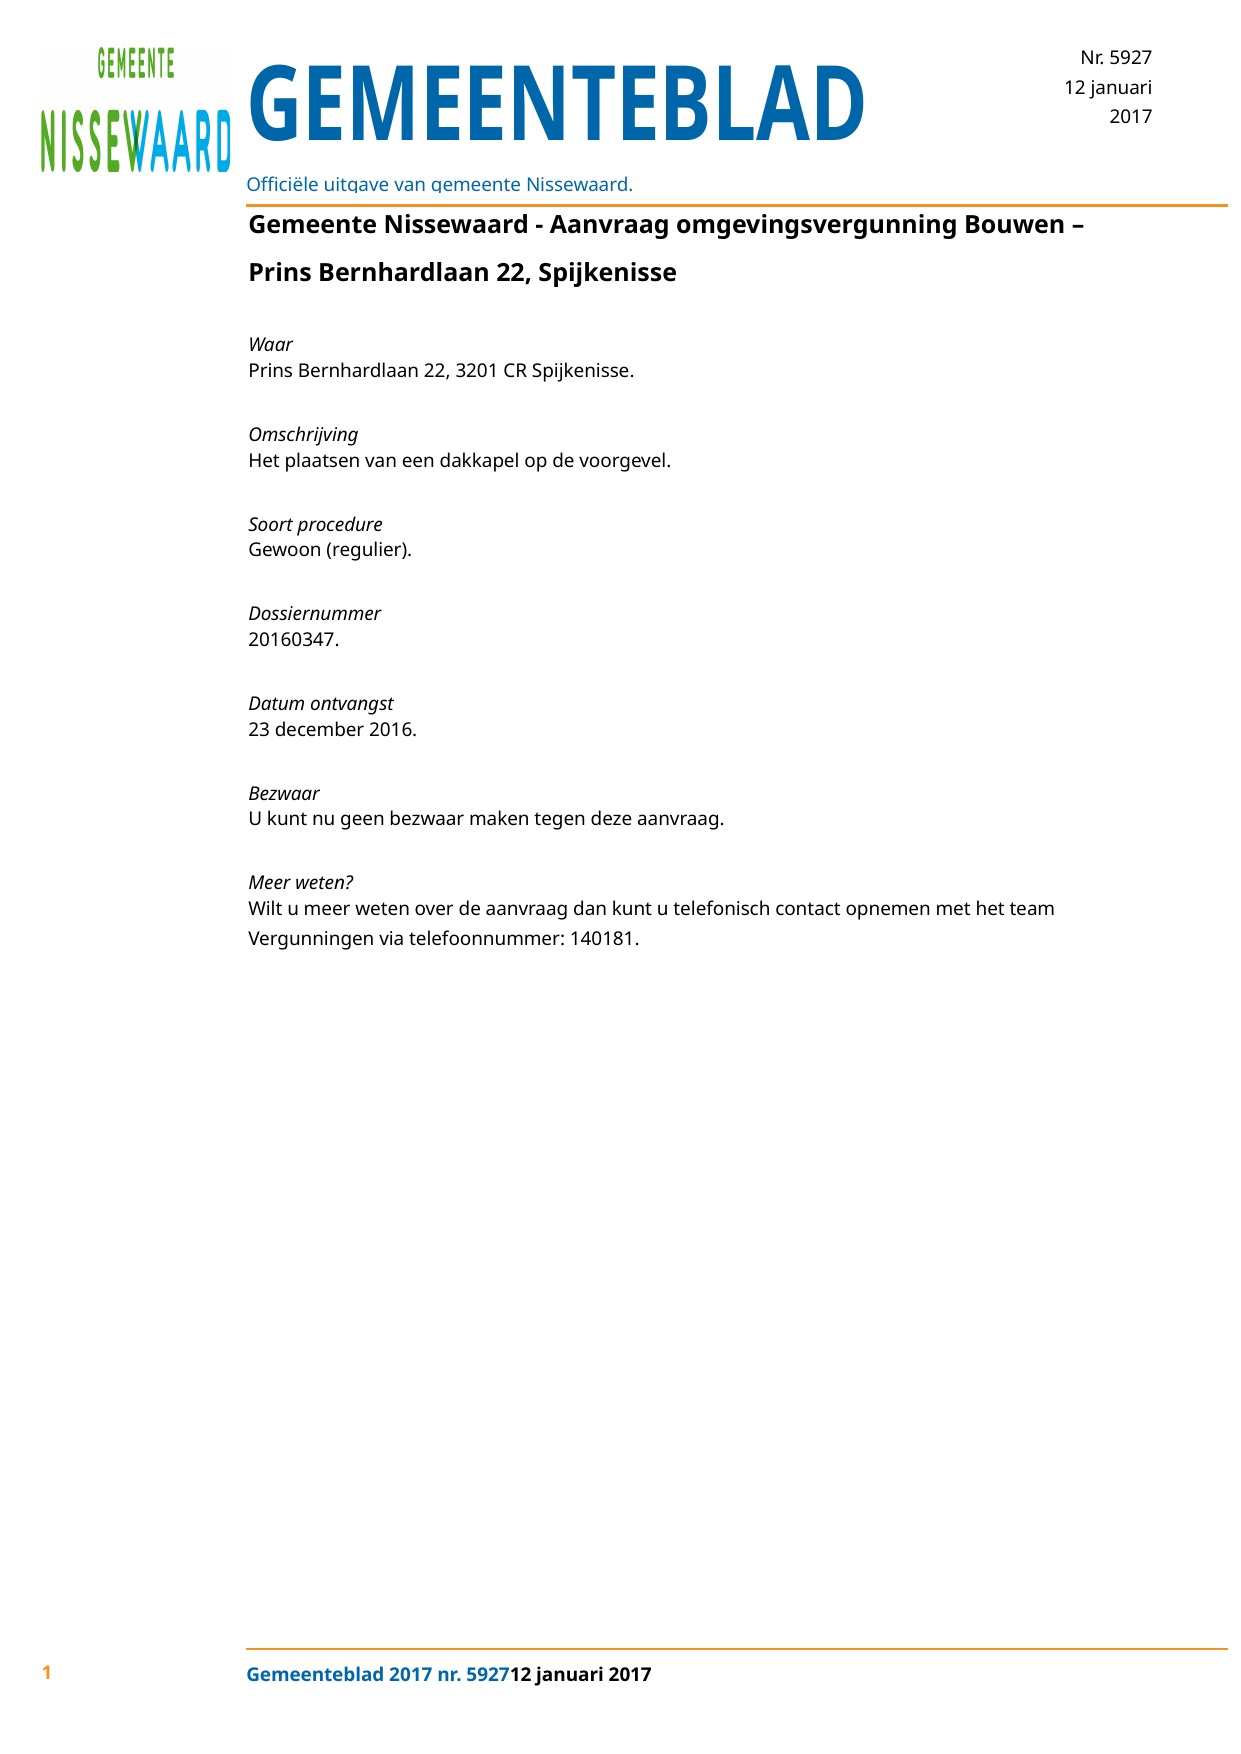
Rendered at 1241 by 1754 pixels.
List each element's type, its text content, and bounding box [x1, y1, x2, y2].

picture [200, 151, 206, 172]
text Bezwaar [248, 780, 1152, 806]
text 20160347. [248, 626, 1152, 652]
text Waar [248, 331, 1152, 357]
text Dossiernummer [248, 601, 1152, 626]
text Meer weten? [248, 869, 1152, 895]
text 23 december 2016. [248, 716, 1152, 742]
picture [201, 122, 206, 138]
text Omschrijving [248, 421, 1152, 447]
text U kunt nu geen bezwaar maken tegen deze aanvraag. [248, 806, 1152, 831]
text Datum ontvangst [248, 690, 1152, 716]
picture [222, 122, 227, 160]
text Gewoon (regulier). [248, 537, 1152, 562]
text Soort procedure [248, 511, 1152, 537]
picture [176, 157, 187, 172]
text Wilt u meer weten over de aanvraag dan kunt u telefonisch contact opnemen met het team Vergunningen via telefoonnummer: 140181. [248, 895, 1152, 951]
text Prins Bernhardlaan 22, 3201 CR Spijkenisse. [248, 357, 1152, 383]
text Gemeente Nissewaard - Aanvraag omgevingsvergunning Bouwen – Prins Bernhardlaan 22, Spijkenisse [248, 207, 1152, 288]
picture [41, 47, 231, 172]
text Het plaatsen van een dakkapel op de voorgevel. [248, 447, 1152, 473]
picture [154, 157, 165, 172]
